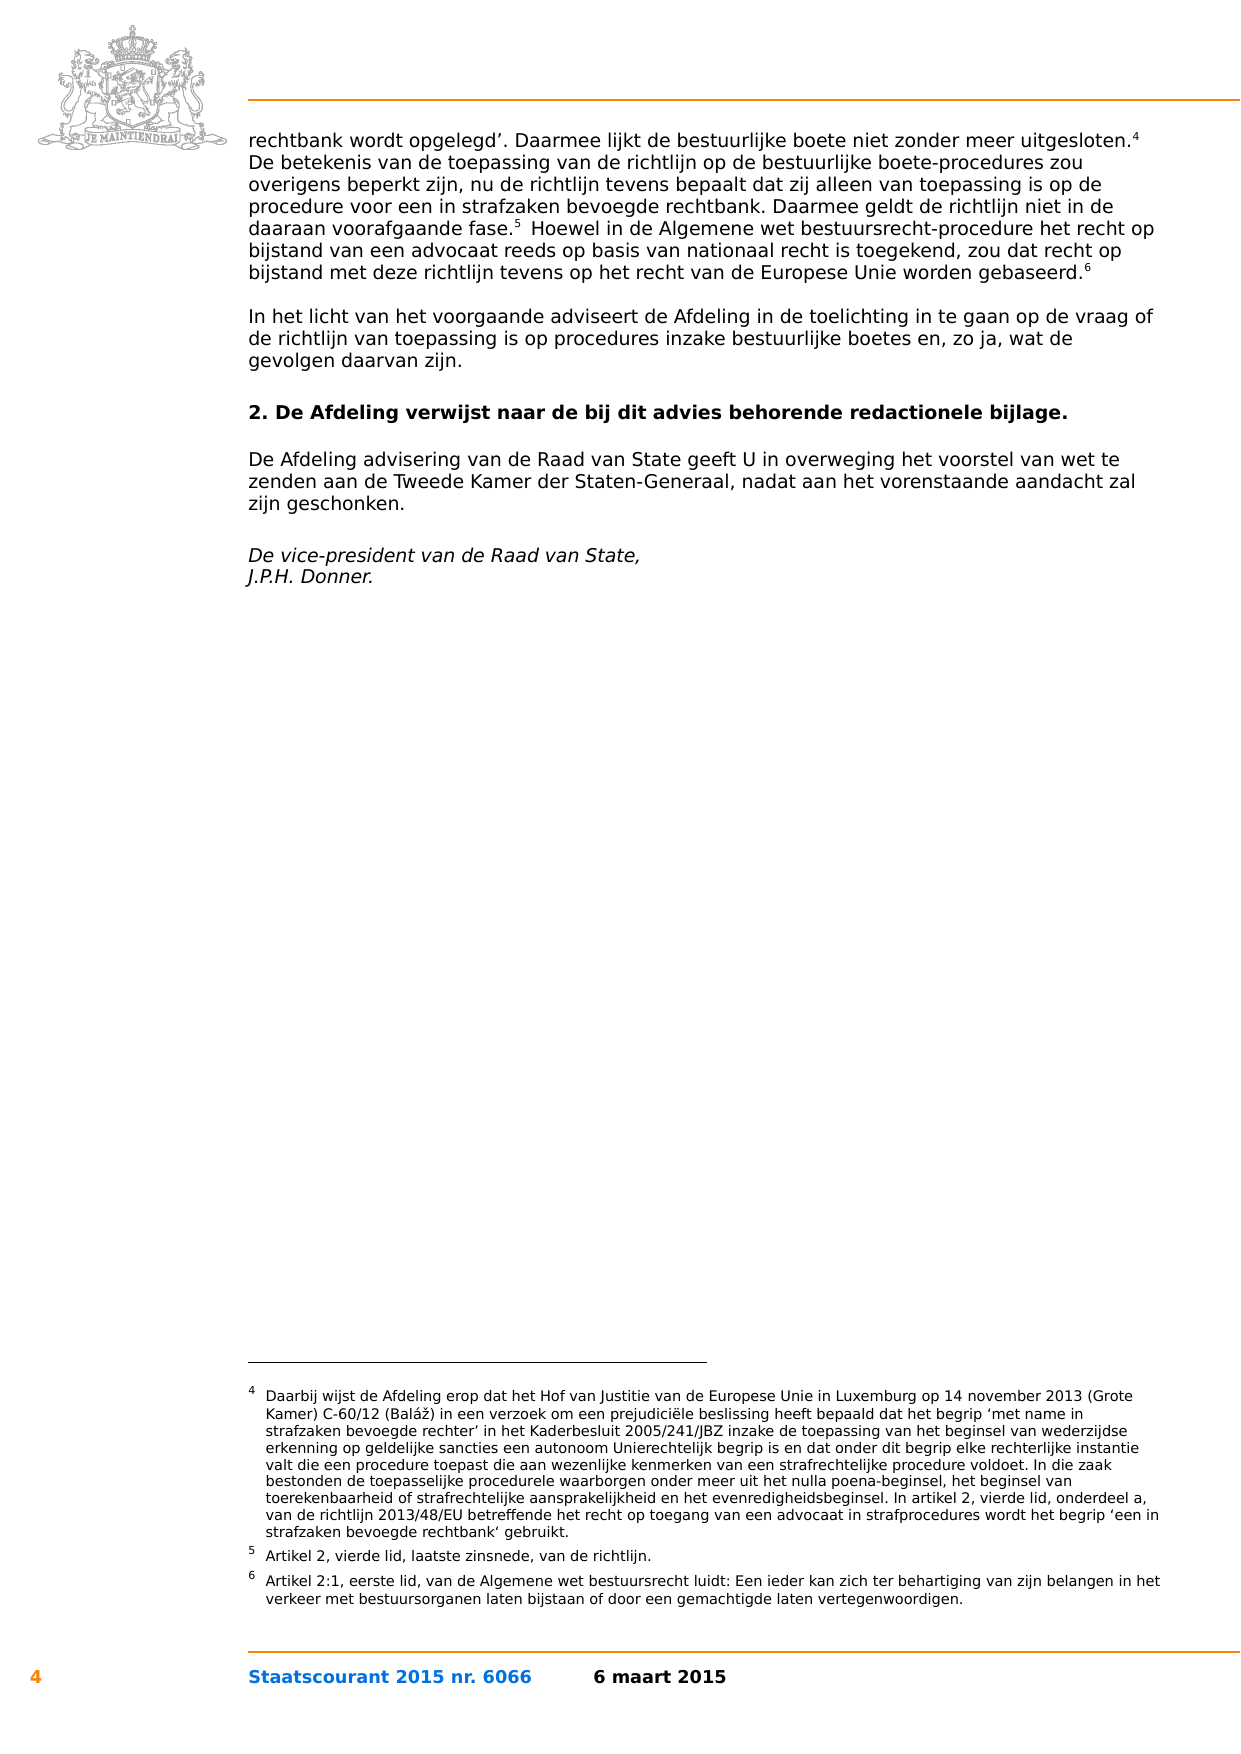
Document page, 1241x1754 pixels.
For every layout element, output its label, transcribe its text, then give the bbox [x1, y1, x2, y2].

text rechtbank wordt opgelegd’. Daarmee lijkt de bestuurlijke boete niet zonder meer uitgesloten. De betekenis van de toepassing van de richtlijn op de bestuurlijke boete-procedures zou overigens beperkt zijn, nu de richtlijn tevens bepaalt dat zij alleen van toepassing is op de procedure voor een in strafzaken bevoegde rechtbank. Daarmee geldt de richtlijn niet in de daaraan voorafgaande fase. Hoewel in de Algemene wet bestuursrecht-procedure het recht op bijstand van een advocaat reeds op basis van nationaal recht is toegekend, zou dat recht op bijstand met deze richtlijn tevens op het recht van de Europese Unie worden gebaseerd. [248, 130, 1163, 284]
text Artikel 2:1, eerste lid, van de Algemene wet bestuursrecht luidt: Een ieder kan zich ter behartiging van zijn belangen in het verkeer met bestuursorganen laten bijstaan of door een gemachtigde laten vertegenwoordigen. [248, 1569, 1163, 1608]
text In het licht van het voorgaande adviseert de Afdeling in de toelichting in te gaan op de vraag of de richtlijn van toepassing is op procedures inzake bestuurlijke boetes en, zo ja, wat de gevolgen daarvan zijn. [248, 306, 1163, 372]
picture [38, 25, 227, 150]
text Daarbij wijst de Afdeling erop dat het Hof van Justitie van de Europese Unie in Luxemburg op 14 november 2013 (Grote Kamer) C-60/12 (Baláž) in een verzoek om een prejudiciële beslissing heeft bepaald dat het begrip ‘met name in strafzaken bevoegde rechter’ in het Kaderbesluit 2005/241/JBZ inzake de toepassing van het beginsel van wederzijdse erkenning op geldelijke sancties een autonoom Unierechtelijk begrip is en dat onder dit begrip elke rechterlijke instantie valt die een procedure toepast die aan wezenlijke kenmerken van een strafrechtelijke procedure voldoet. In die zaak bestonden de toepasselijke procedurele waarborgen onder meer uit het nulla poena-beginsel, het beginsel van toerekenbaarheid of strafrechtelijke aansprakelijkheid en het evenredigheidsbeginsel. In artikel 2, vierde lid, onderdeel a, van de richtlijn 2013/48/EU betreffende het recht op toegang van een advocaat in strafprocedures wordt het begrip ‘een in strafzaken bevoegde rechtbank‘ gebruikt. [248, 1384, 1163, 1541]
text De vice-president van de Raad van State, J.P.H. Donner. [248, 544, 1163, 588]
text Artikel 2, vierde lid, laatste zinsnede, van de richtlijn. [248, 1544, 1163, 1566]
subtitle 2. De Afdeling verwijst naar de bij dit advies behorende redactionele bijlage. [248, 402, 1163, 423]
text De Afdeling advisering van de Raad van State geeft U in overweging het voorstel van wet te zenden aan de Tweede Kamer der Staten-Generaal, nadat aan het vorenstaande aandacht zal zijn geschonken. [248, 448, 1163, 514]
